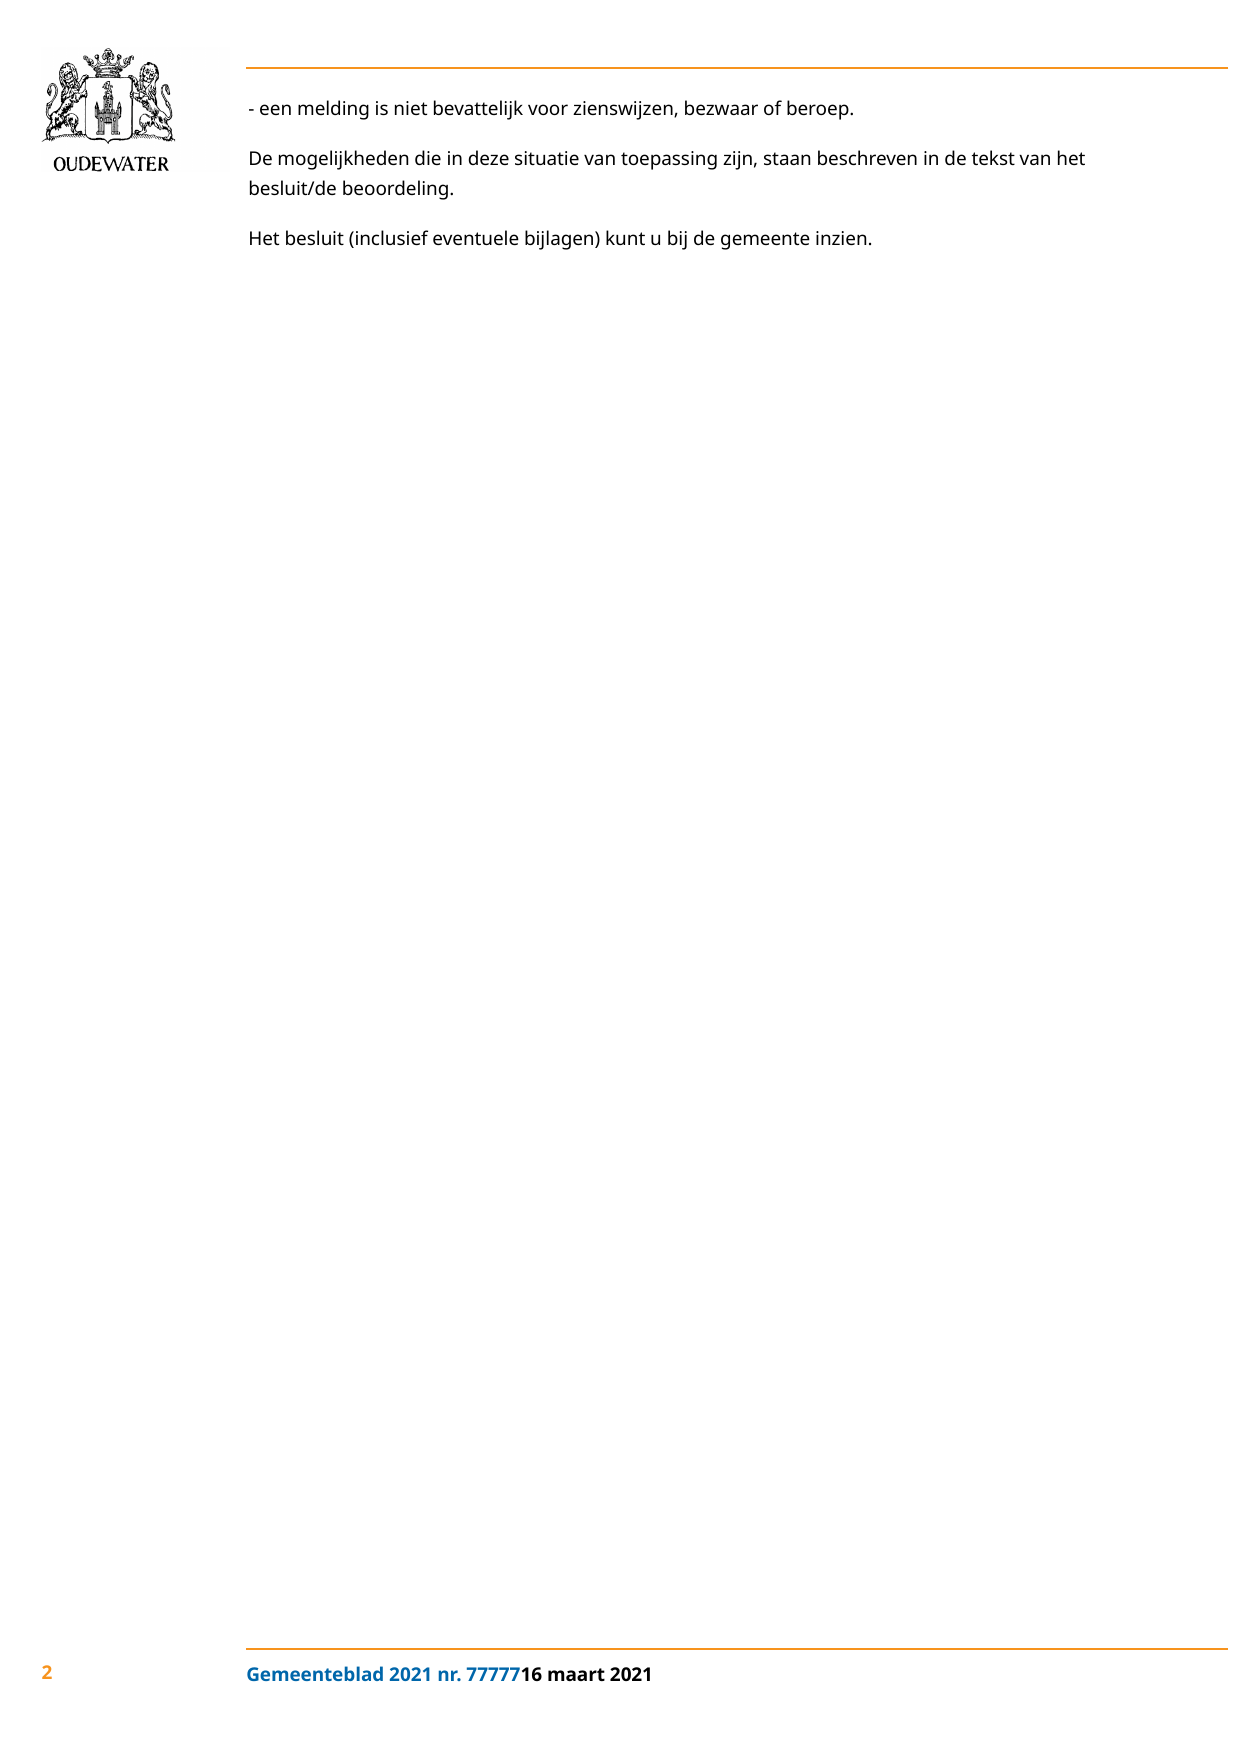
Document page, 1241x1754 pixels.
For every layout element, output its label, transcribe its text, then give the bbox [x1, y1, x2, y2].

text Het besluit (inclusief eventuele bijlagen) kunt u bij de gemeente inzien. [248, 225, 1152, 251]
text - een melding is niet bevattelijk voor zienswijzen, bezwaar of beroep. [248, 95, 1152, 121]
picture [41, 47, 231, 172]
text De mogelijkheden die in deze situatie van toepassing zijn, staan beschreven in de tekst van het besluit/de beoordeling. [248, 145, 1152, 201]
